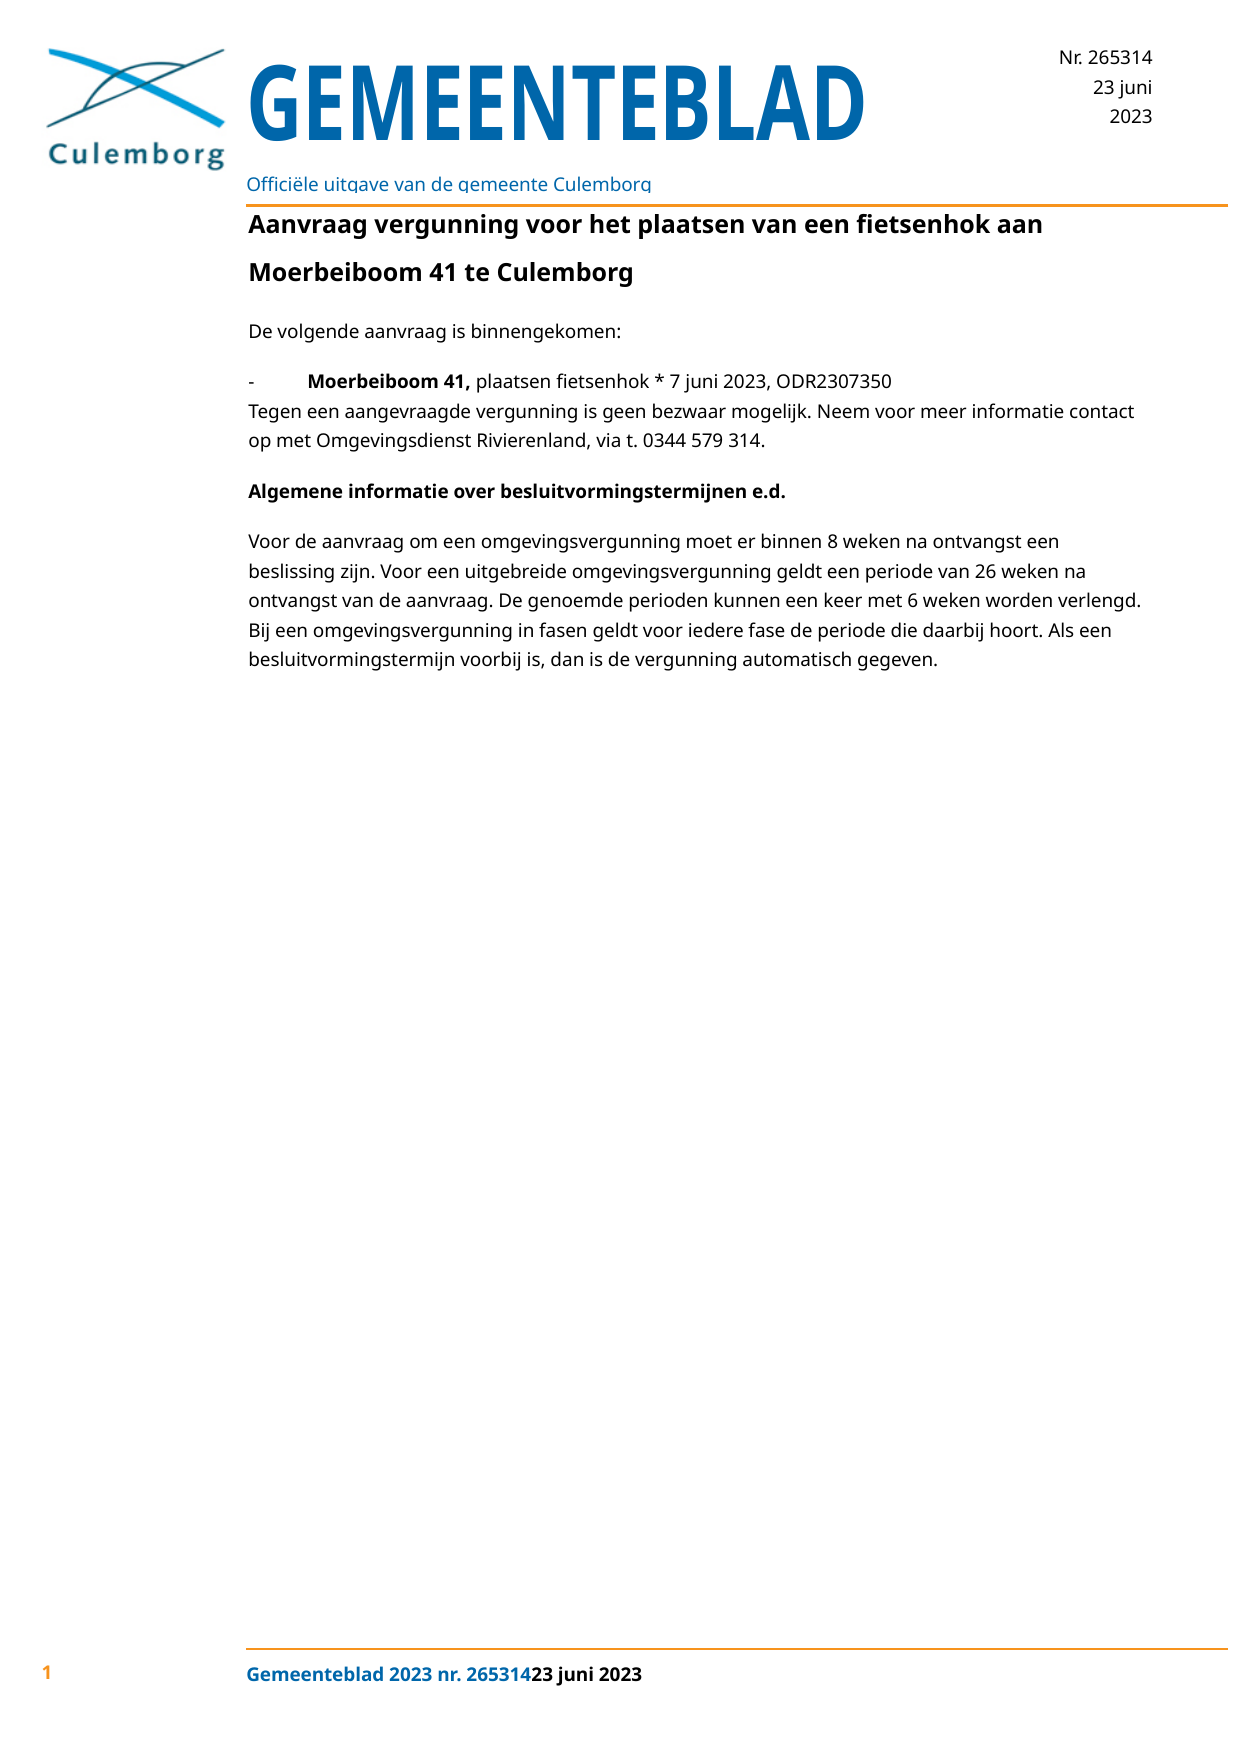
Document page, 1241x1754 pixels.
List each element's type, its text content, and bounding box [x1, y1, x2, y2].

text Aanvraag vergunning voor het plaatsen van een fietsenhok aan Moerbeiboom 41 te Culemborg [248, 207, 1152, 288]
text De volgende aanvraag is binnengekomen: [248, 318, 1152, 344]
list Moerbeiboom 41, plaatsen fietsenhok * 7 juni 2023, ODR2307350 [248, 368, 1152, 394]
picture [41, 47, 231, 172]
text Algemene informatie over besluitvormingstermijnen e.d. [248, 478, 1152, 504]
text Voor de aanvraag om een omgevingsvergunning moet er binnen 8 weken na ontvangst een beslissing zijn. Voor een uitgebreide omgevingsvergunning geldt een periode van 26 weken na ontvangst van de aanvraag. De genoemde perioden kunnen een keer met 6 weken worden verlengd. Bij een omgevingsvergunning in fasen geldt voor iedere fase de periode die daarbij hoort. Als een besluitvormingstermijn voorbij is, dan is de vergunning automatisch gegeven. [248, 528, 1152, 672]
text Tegen een aangevraagde vergunning is geen bezwaar mogelijk. Neem voor meer informatie contact op met Omgevingsdienst Rivierenland, via t. 0344 579 314. [248, 398, 1152, 453]
